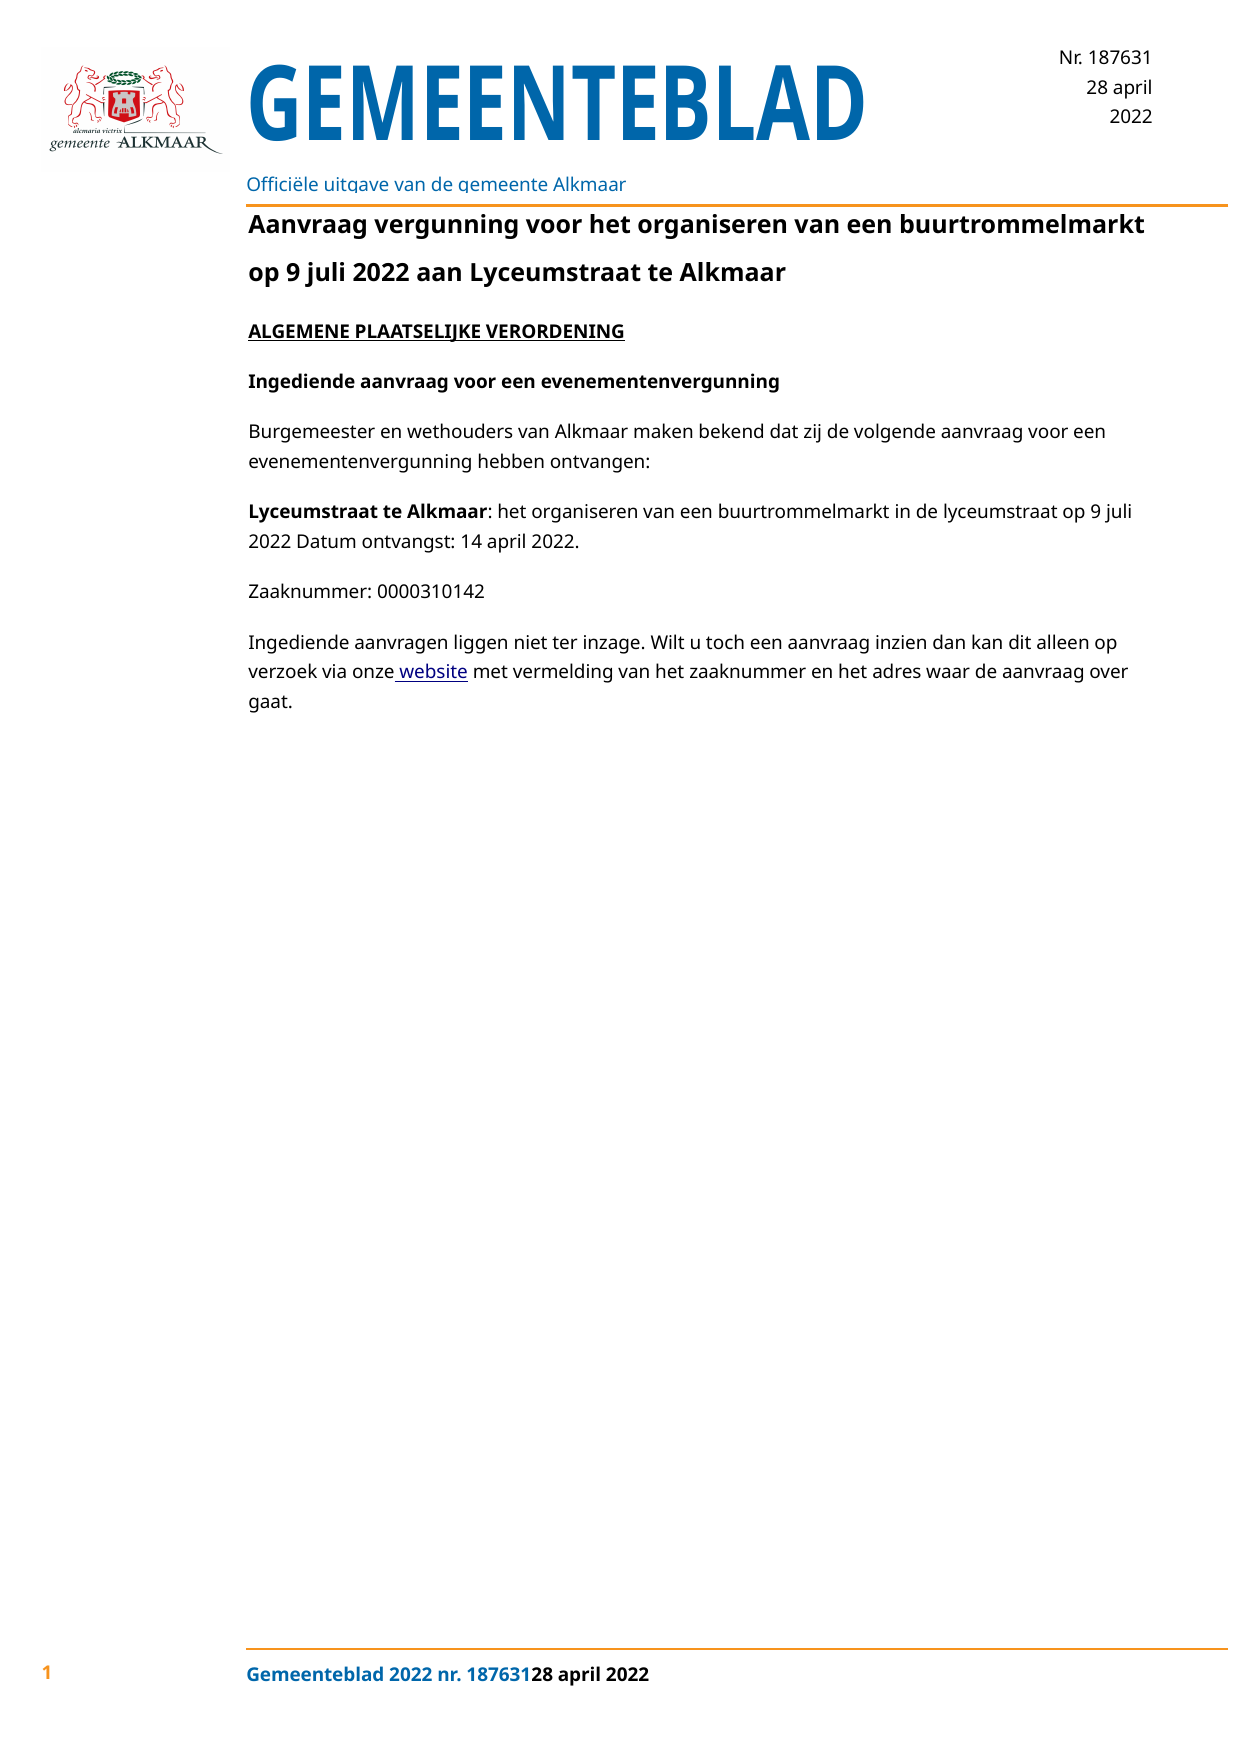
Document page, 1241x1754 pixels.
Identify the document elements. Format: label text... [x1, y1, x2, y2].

text Burgemeester en wethouders van Alkmaar maken bekend dat zij de volgende aanvraag voor een evenementenvergunning hebben ontvangen: [248, 419, 1152, 474]
text Zaaknummer: 0000310142 [248, 579, 1152, 604]
text Lyceumstraat te Alkmaar: het organiseren van een buurtrommelmarkt in de lyceumstraat op 9 juli 2022 Datum ontvangst: 14 april 2022. [248, 499, 1152, 554]
text Ingediende aanvraag voor een evenementenvergunning [248, 368, 1152, 394]
text ALGEMENE PLAATSELIJKE VERORDENING [248, 318, 1152, 344]
text Ingediende aanvragen liggen niet ter inzage. Wilt u toch een aanvraag inzien dan kan dit alleen op verzoek via onze website met vermelding van het zaaknummer en het adres waar de aanvraag over gaat. [248, 629, 1152, 714]
picture [41, 47, 231, 172]
text Aanvraag vergunning voor het organiseren van een buurtrommelmarkt op 9 juli 2022 aan Lyceumstraat te Alkmaar [248, 207, 1152, 288]
